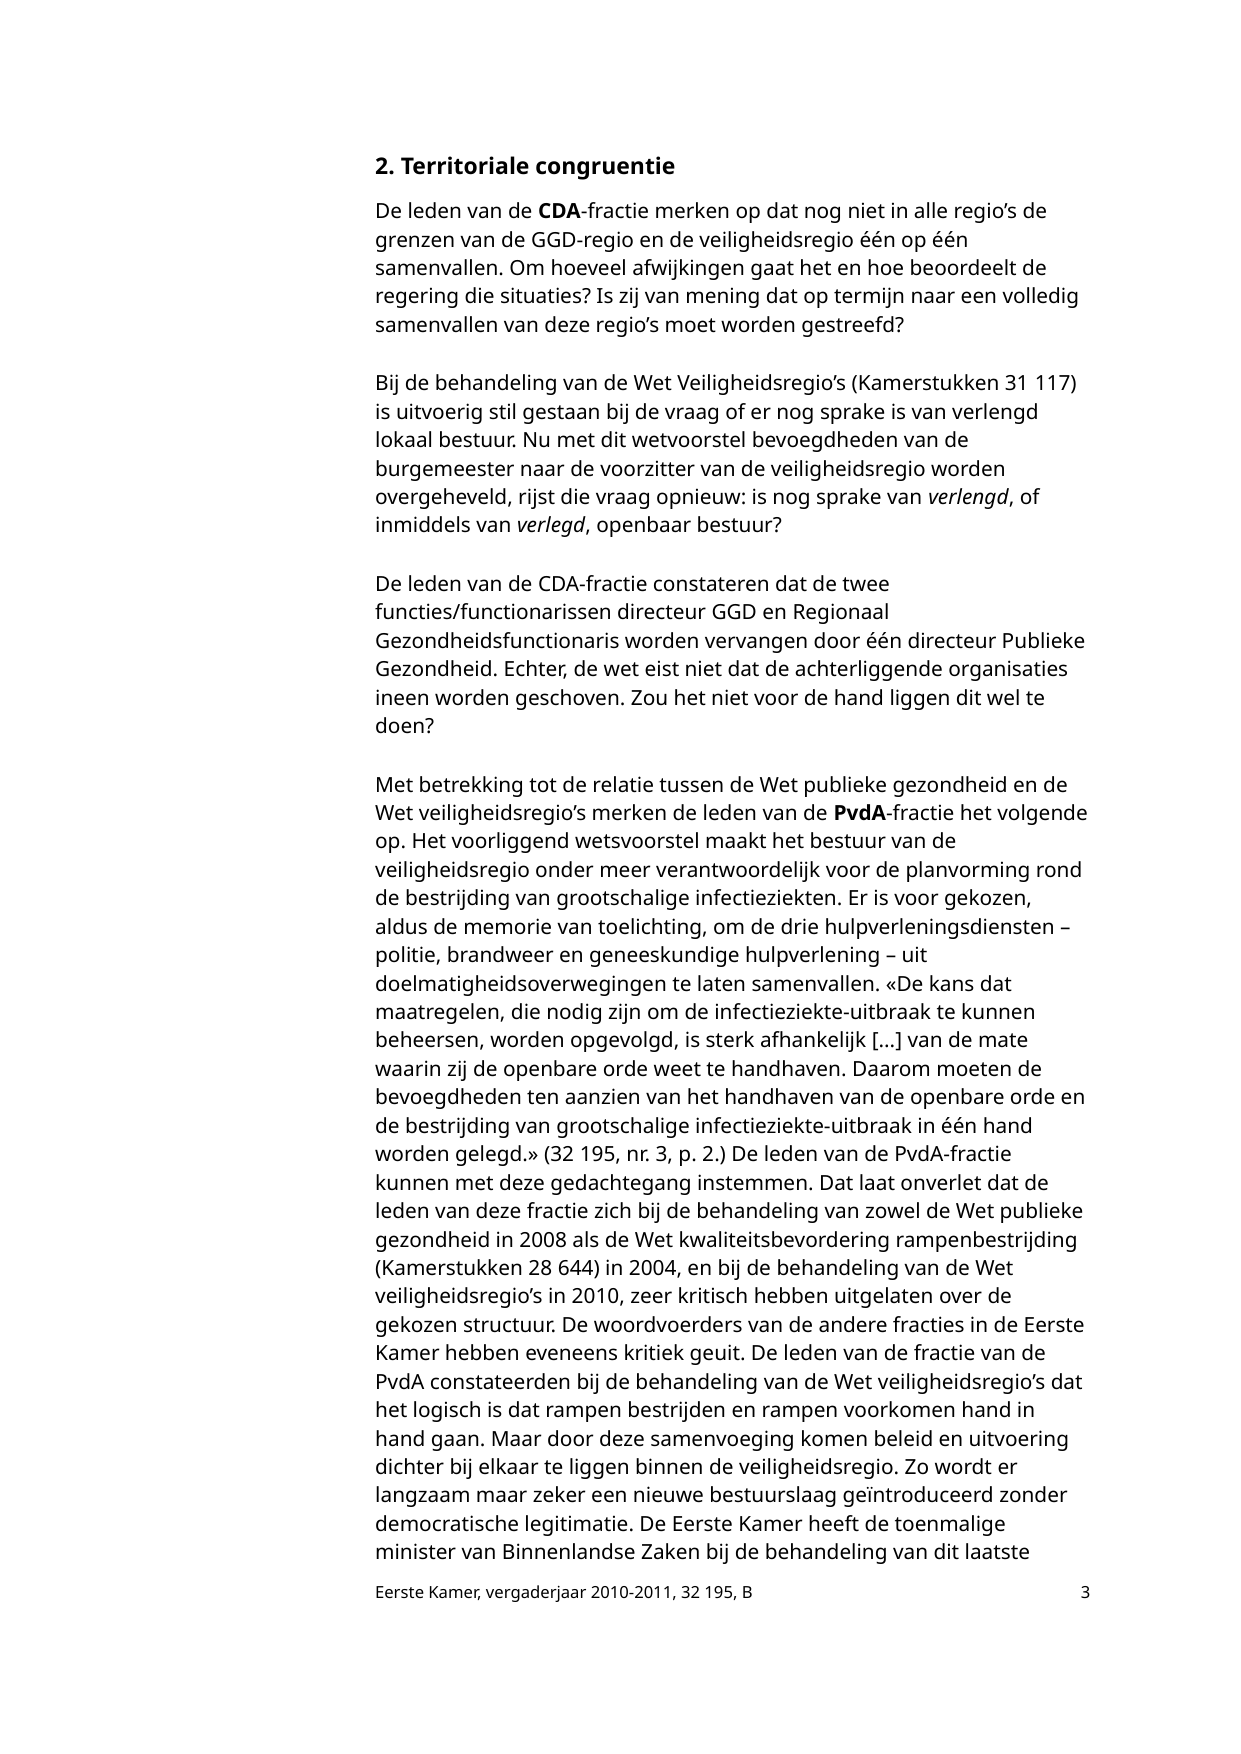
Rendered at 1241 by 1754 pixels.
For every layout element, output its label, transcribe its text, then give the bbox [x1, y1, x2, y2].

text Bij de behandeling van de Wet Veiligheidsregio’s (Kamerstukken 31 117) is uitvoerig stil gestaan bij de vraag of er nog sprake is van verlengd lokaal bestuur. Nu met dit wetvoorstel bevoegdheden van de burgemeester naar de voorzitter van de veiligheidsregio worden overgeheveld, rijst die vraag opnieuw: is nog sprake van verlengd, of inmiddels van verlegd, openbaar bestuur? [375, 368, 1090, 539]
text Met betrekking tot de relatie tussen de Wet publieke gezondheid en de Wet veiligheidsregio’s merken de leden van de PvdA-fractie het volgende op. Het voorliggend wetsvoorstel maakt het bestuur van de veiligheidsregio onder meer verantwoordelijk voor de planvorming rond de bestrijding van grootschalige infectieziekten. Er is voor gekozen, aldus de memorie van toelichting, om de drie hulpverleningsdiensten – politie, brandweer en geneeskundige hulpverlening – uit doelmatigheidsoverwegingen te laten samenvallen. «De kans dat maatregelen, die nodig zijn om de infectieziekte-uitbraak te kunnen beheersen, worden opgevolgd, is sterk afhankelijk [...] van de mate waarin zij de openbare orde weet te handhaven. Daarom moeten de bevoegdheden ten aanzien van het handhaven van de openbare orde en de bestrijding van grootschalige infectieziekte-uitbraak in één hand worden gelegd.» (32 195, nr. 3, p. 2.) De leden van de PvdA-fractie kunnen met deze gedachtegang instemmen. Dat laat onverlet dat de leden van deze fractie zich bij de behandeling van zowel de Wet publieke gezondheid in 2008 als de Wet kwaliteitsbevordering rampenbestrijding (Kamerstukken 28 644) in 2004, en bij de behandeling van de Wet veiligheidsregio’s in 2010, zeer kritisch hebben uitgelaten over de gekozen structuur. De woordvoerders van de andere fracties in de Eerste Kamer hebben eveneens kritiek geuit. De leden van de fractie van de PvdA constateerden bij de behandeling van de Wet veiligheidsregio’s dat het logisch is dat rampen bestrijden en rampen voorkomen hand in hand gaan. Maar door deze samenvoeging komen beleid en uitvoering dichter bij elkaar te liggen binnen de veiligheidsregio. Zo wordt er langzaam maar zeker een nieuwe bestuurslaag geïntroduceerd zonder democratische legitimatie. De Eerste Kamer heeft de toenmalige minister van Binnenlandse Zaken bij de behandeling van dit laatste [375, 770, 1090, 1566]
text De leden van de CDA-fractie constateren dat de twee functies/functionarissen directeur GGD en Regionaal Gezondheidsfunctionaris worden vervangen door één directeur Publieke Gezondheid. Echter, de wet eist niet dat de achterliggende organisaties ineen worden geschoven. Zou het niet voor de hand liggen dit wel te doen? [375, 569, 1090, 740]
subtitle 2. Territoriale congruentie [375, 150, 1090, 181]
text De leden van de CDA-fractie merken op dat nog niet in alle regio’s de grenzen van de GGD-regio en de veiligheidsregio één op één samenvallen. Om hoeveel afwijkingen gaat het en hoe beoordeelt de regering die situaties? Is zij van mening dat op termijn naar een volledig samenvallen van deze regio’s moet worden gestreefd? [375, 196, 1090, 338]
